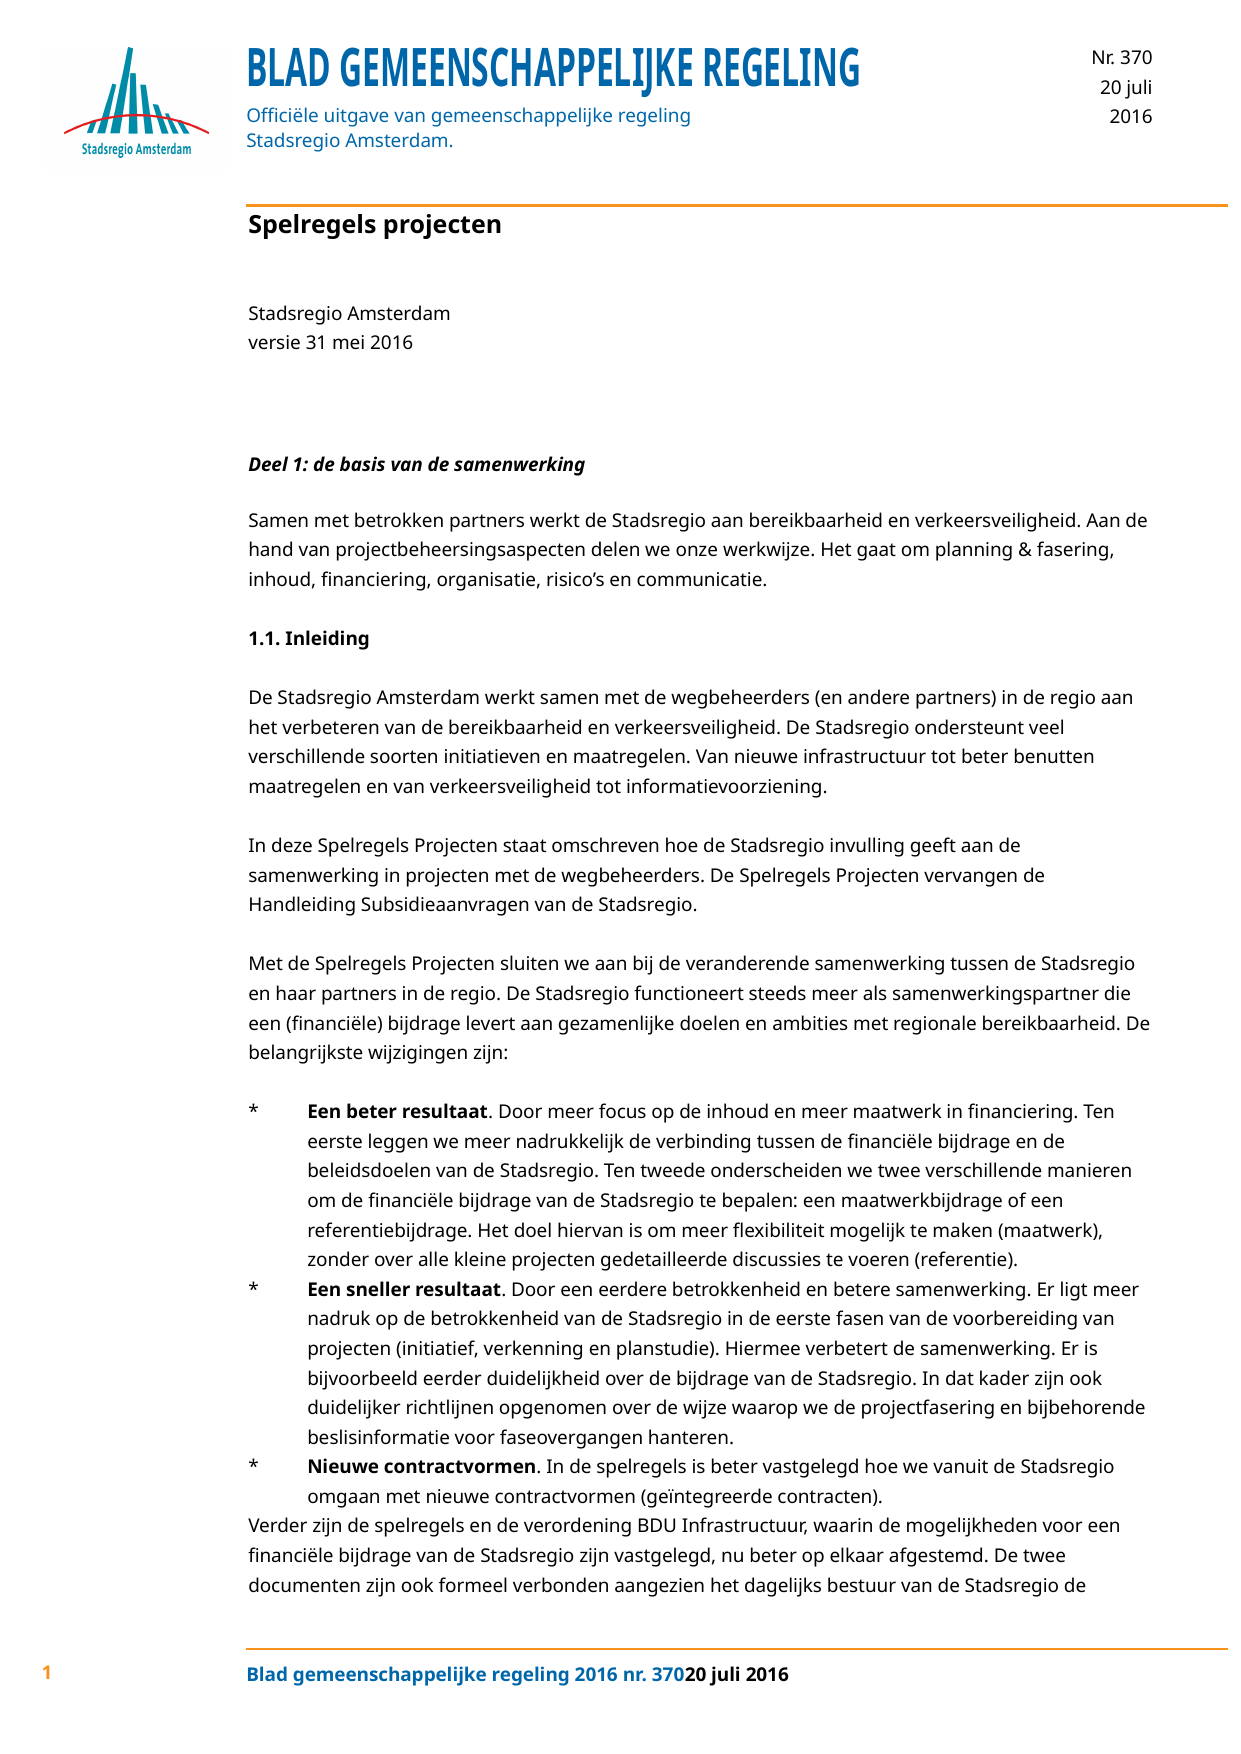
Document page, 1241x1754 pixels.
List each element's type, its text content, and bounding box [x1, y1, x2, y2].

text Deel 1: de basis van de samenwerking [248, 451, 1152, 477]
text versie 31 mei 2016 [248, 329, 1152, 355]
text Verder zijn de spelregels en de verordening BDU Infrastructuur, waarin de mogelijkheden voor een financiële bijdrage van de Stadsregio zijn vastgelegd, nu beter op elkaar afgestemd. De twee documenten zijn ook formeel verbonden aangezien het dagelijks bestuur van de Stadsregio de [248, 1513, 1152, 1597]
text 1.1. Inleiding [248, 625, 1152, 651]
text Spelregels projecten [248, 207, 1152, 241]
text Stadsregio Amsterdam [248, 300, 1152, 326]
text De Stadsregio Amsterdam werkt samen met de wegbeheerders (en andere partners) in de regio aan het verbeteren van de bereikbaarheid en verkeersveiligheid. De Stadsregio ondersteunt veel verschillende soorten initiatieven en maatregelen. Van nieuwe infrastructuur tot beter benutten maatregelen en van verkeersveiligheid tot informatievoorziening. [248, 684, 1152, 799]
text Met de Spelregels Projecten sluiten we aan bij de veranderende samenwerking tussen de Stadsregio en haar partners in de regio. De Stadsregio functioneert steeds meer als samenwerkingspartner die een (financiële) bijdrage levert aan gezamenlijke doelen en ambities met regionale bereikbaarheid. De belangrijkste wijzigingen zijn: [248, 951, 1152, 1065]
text In deze Spelregels Projecten staat omschreven hoe de Stadsregio invulling geeft aan de samenwerking in projecten met de wegbeheerders. De Spelregels Projecten vervangen de Handleiding Subsidieaanvragen van de Stadsregio. [248, 832, 1152, 917]
list Nieuwe contractvormen. In de spelregels is beter vastgelegd hoe we vanuit de Stadsregio omgaan met nieuwe contractvormen (geïntegreerde contracten). [248, 1453, 1152, 1509]
text Samen met betrokken partners werkt de Stadsregio aan bereikbaarheid en verkeersveiligheid. Aan de hand van projectbeheersingsaspecten delen we onze werkwijze. Het gaat om planning & fasering, inhoud, financiering, organisatie, risico’s en communicatie. [248, 507, 1152, 592]
list Een sneller resultaat. Door een eerdere betrokkenheid en betere samenwerking. Er ligt meer nadruk op de betrokkenheid van de Stadsregio in de eerste fasen van de voorbereiding van projecten (initiatief, verkenning en planstudie). Hiermee verbetert de samenwerking. Er is bijvoorbeeld eerder duidelijkheid over de bijdrage van de Stadsregio. In dat kader zijn ook duidelijker richtlijnen opgenomen over de wijze waarop we de projectfasering en bijbehorende beslisinformatie voor faseovergangen hanteren. [248, 1276, 1152, 1449]
list Een beter resultaat. Door meer focus op de inhoud en meer maatwerk in financiering. Ten eerste leggen we meer nadrukkelijk de verbinding tussen de financiële bijdrage en de beleidsdoelen van de Stadsregio. Ten tweede onderscheiden we twee verschillende manieren om de financiële bijdrage van de Stadsregio te bepalen: een maatwerkbijdrage of een referentiebijdrage. Het doel hiervan is om meer flexibiliteit mogelijk te maken (maatwerk), zonder over alle kleine projecten gedetailleerde discussies te voeren (referentie). [248, 1098, 1152, 1272]
picture [41, 47, 231, 172]
